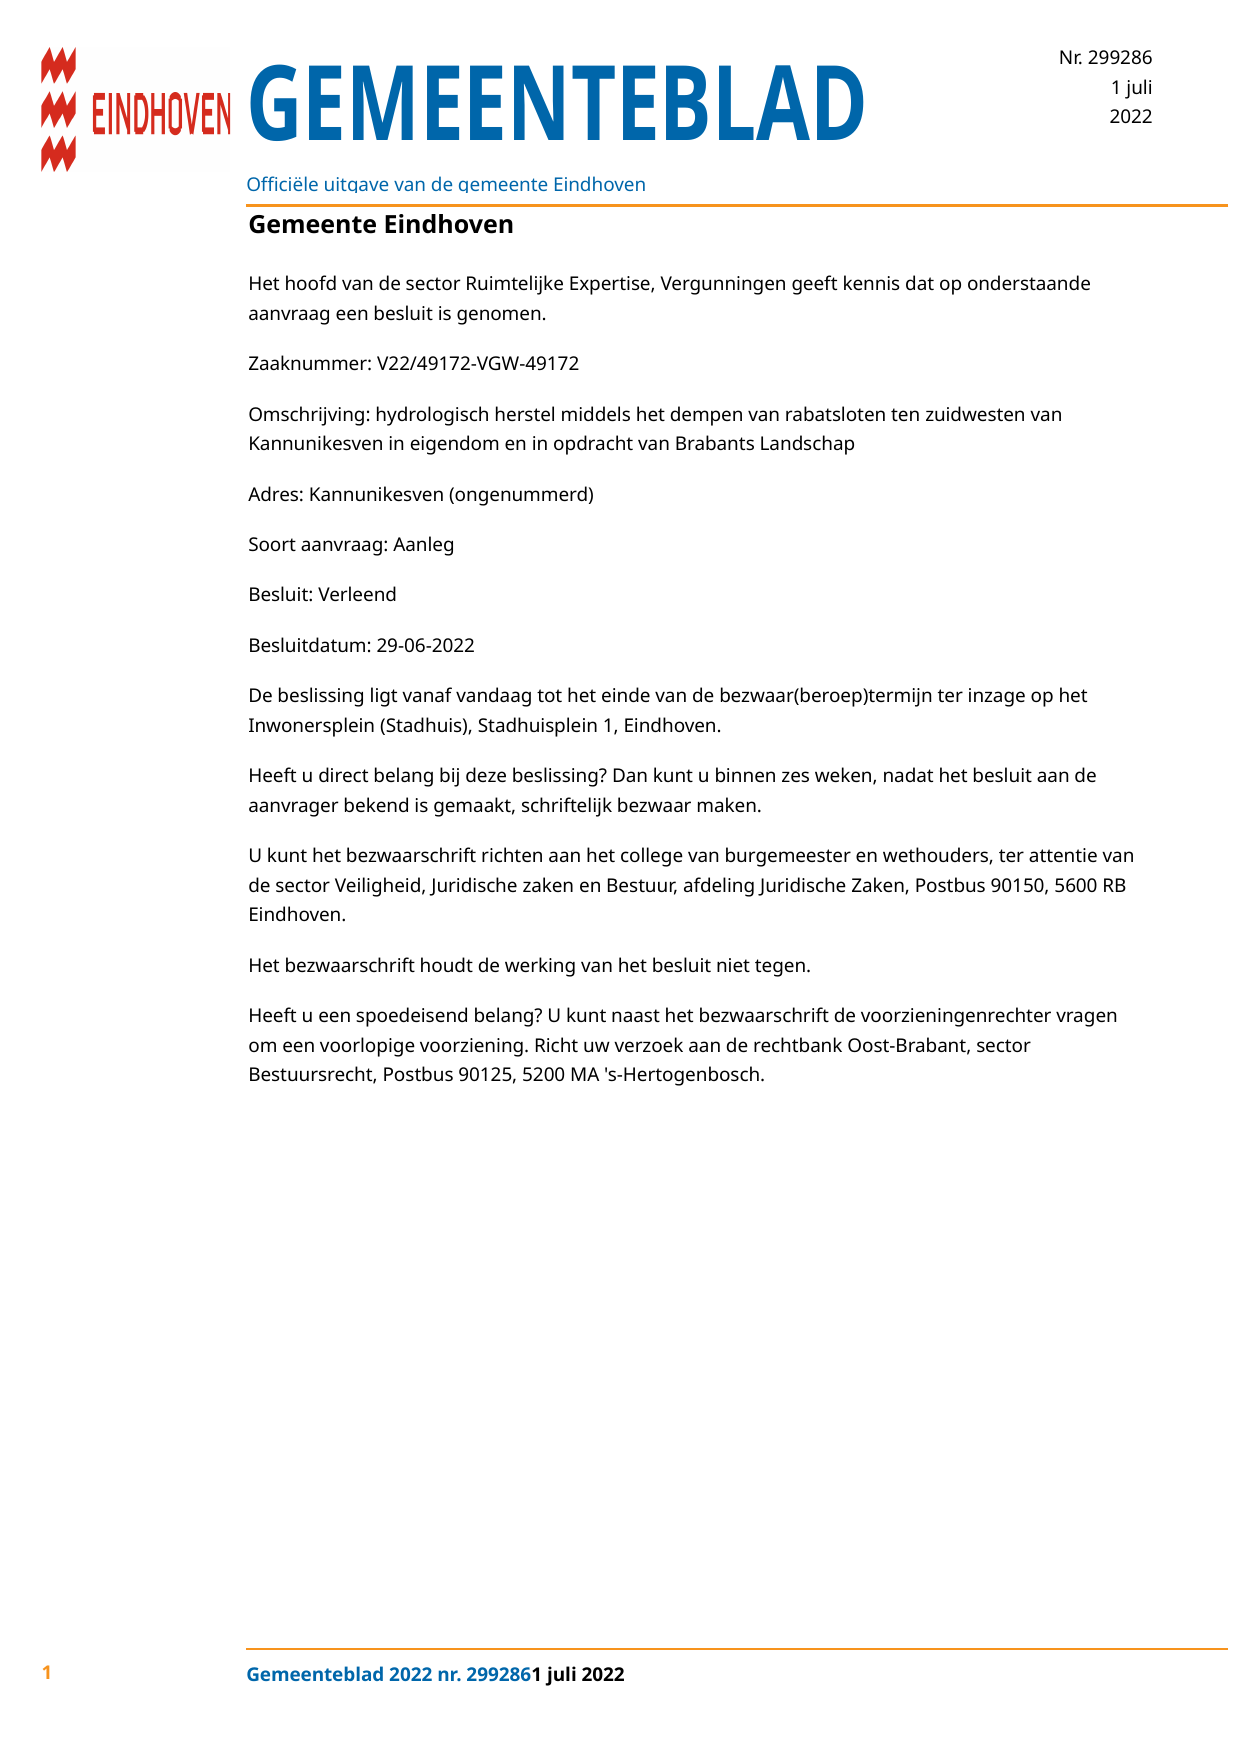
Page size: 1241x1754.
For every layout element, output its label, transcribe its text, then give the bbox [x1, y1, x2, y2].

text Heeft u direct belang bij deze beslissing? Dan kunt u binnen zes weken, nadat het besluit aan de aanvrager bekend is gemaakt, schriftelijk bezwaar maken. [248, 762, 1152, 818]
text Heeft u een spoedeisend belang? U kunt naast het bezwaarschrift de voorzieningenrechter vragen om een voorlopige voorziening. Richt uw verzoek aan de rechtbank Oost-Brabant, sector Bestuursrecht, Postbus 90125, 5200 MA 's-Hertogenbosch. [248, 1002, 1152, 1087]
text De beslissing ligt vanaf vandaag tot het einde van de bezwaar(beroep)termijn ter inzage op het Inwonersplein (Stadhuis), Stadhuisplein 1, Eindhoven. [248, 682, 1152, 738]
text Gemeente Eindhoven [248, 207, 1152, 241]
text Besluit: Verleend [248, 582, 1152, 607]
text Besluitdatum: 29-06-2022 [248, 632, 1152, 658]
text Omschrijving: hydrologisch herstel middels het dempen van rabatsloten ten zuidwesten van Kannunikesven in eigendom en in opdracht van Brabants Landschap [248, 401, 1152, 456]
text U kunt het bezwaarschrift richten aan het college van burgemeester en wethouders, ter attentie van de sector Veiligheid, Juridische zaken en Bestuur, afdeling Juridische Zaken, Postbus 90150, 5600 RB Eindhoven. [248, 842, 1152, 927]
text Het bezwaarschrift houdt de werking van het besluit niet tegen. [248, 952, 1152, 978]
text Zaaknummer: V22/49172-VGW-49172 [248, 350, 1152, 376]
picture [41, 47, 231, 172]
text Het hoofd van de sector Ruimtelijke Expertise, Vergunningen geeft kennis dat op onderstaande aanvraag een besluit is genomen. [248, 270, 1152, 326]
text Soort aanvraag: Aanleg [248, 531, 1152, 557]
text Adres: Kannunikesven (ongenummerd) [248, 481, 1152, 506]
